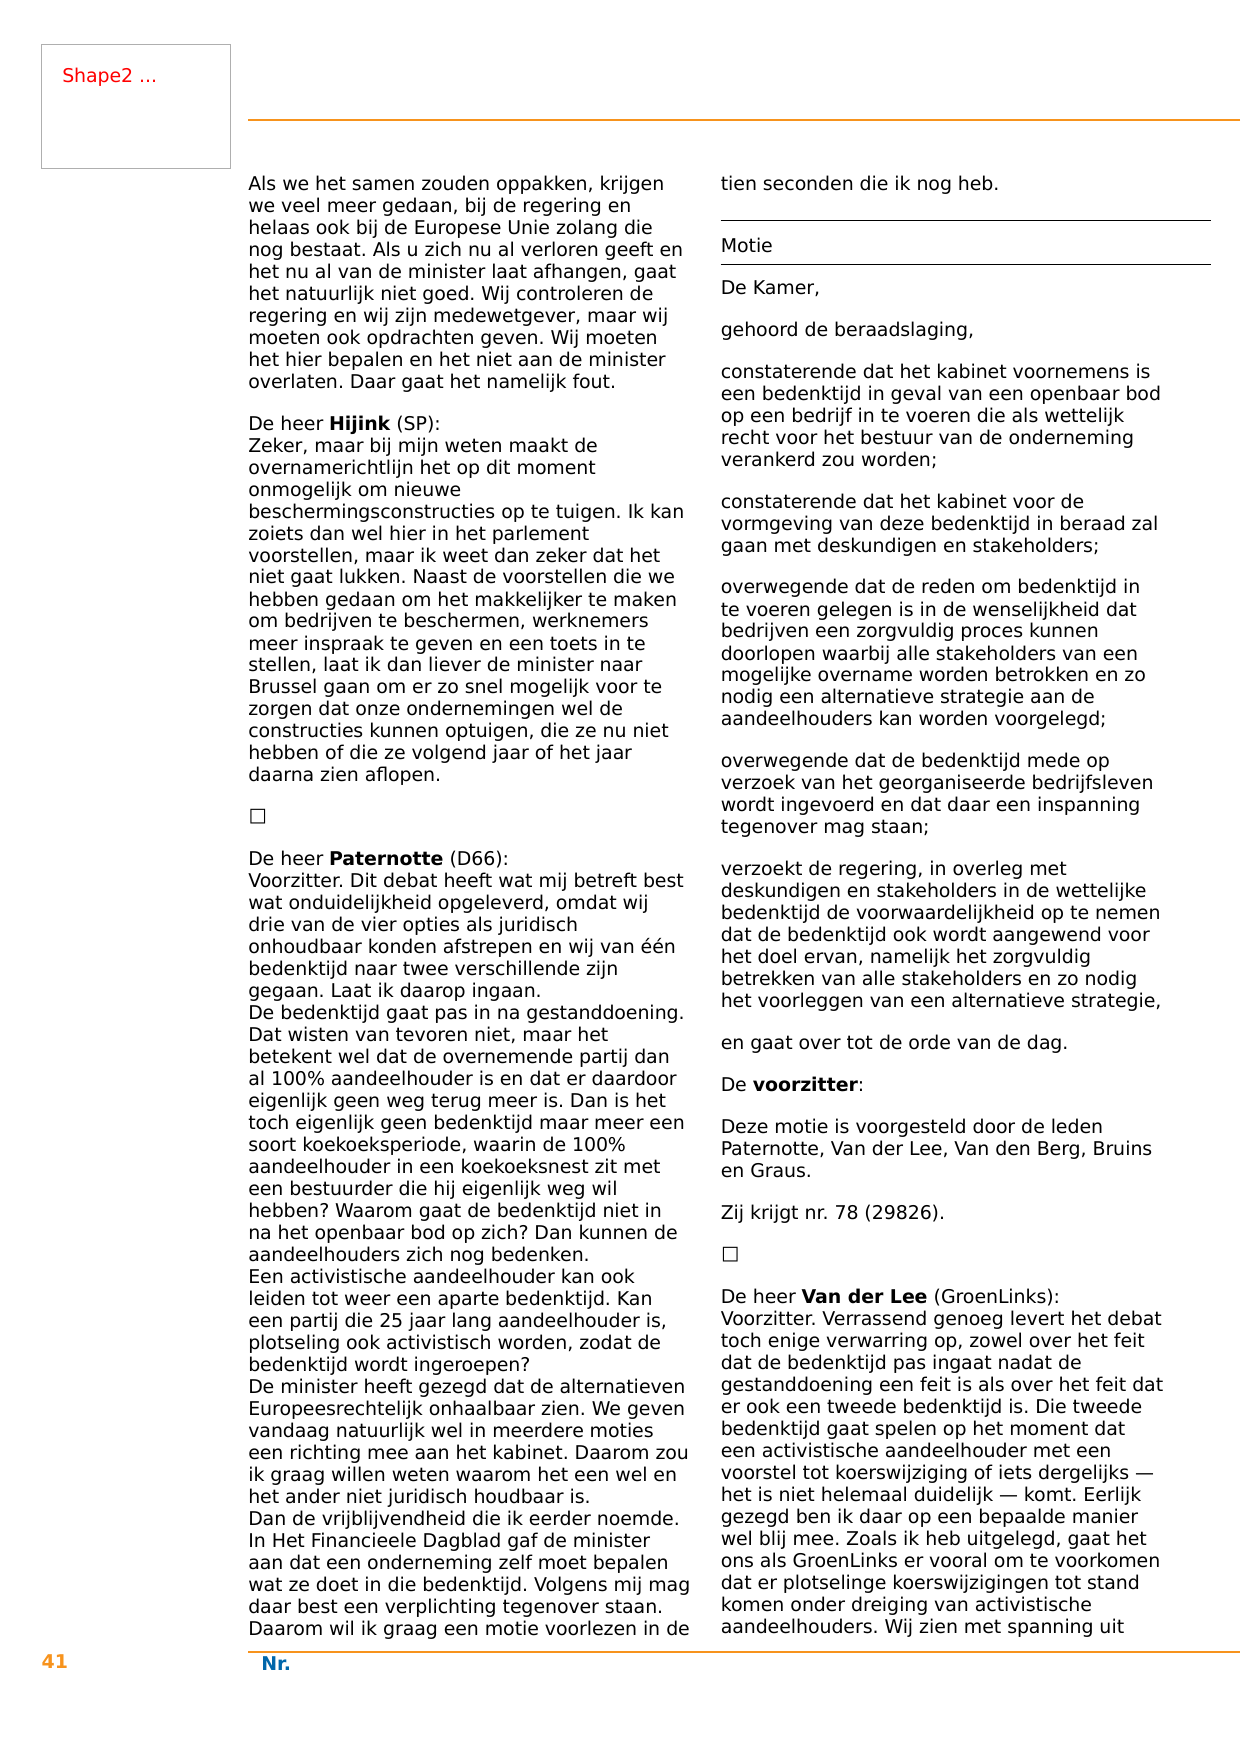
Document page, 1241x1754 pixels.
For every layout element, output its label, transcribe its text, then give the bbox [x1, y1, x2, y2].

text Als we het samen zouden oppakken, krijgen we veel meer gedaan, bij de regering en helaas ook bij de Europese Unie zolang die nog bestaat. Als u zich nu al verloren geeft en het nu al van de minister laat afhangen, gaat het natuurlijk niet goed. Wij controleren de regering en wij zijn medewetgever, maar wij moeten ook opdrachten geven. Wij moeten het hier bepalen en het niet aan de minister overlaten. Daar gaat het namelijk fout. [248, 173, 691, 393]
text overwegende dat de reden om bedenktijd in te voeren gelegen is in de wenselijkheid dat bedrijven een zorgvuldig proces kunnen doorlopen waarbij alle stakeholders van een mogelijke overname worden betrokken en zo nodig een alternatieve strategie aan de aandeelhouders kan worden voorgelegd; [721, 576, 1163, 730]
text en gaat over tot de orde van de dag. [721, 1032, 1163, 1054]
text Zeker, maar bij mijn weten maakt de overnamerichtlijn het op dit moment onmogelijk om nieuwe beschermingsconstructies op te tuigen. Ik kan zoiets dan wel hier in het parlement voorstellen, maar ik weet dan zeker dat het niet gaat lukken. Naast de voorstellen die we hebben gedaan om het makkelijker te maken om bedrijven te beschermen, werknemers meer inspraak te geven en een toets in te stellen, laat ik dan liever de minister naar Brussel gaan om er zo snel mogelijk voor te zorgen dat onze ondernemingen wel de constructies kunnen optuigen, die ze nu niet hebben of die ze volgend jaar of het jaar daarna zien aflopen. [248, 434, 691, 786]
text De minister heeft gezegd dat de alternatieven Europeesrechtelijk onhaalbaar zien. We geven vandaag natuurlijk wel in meerdere moties een richting mee aan het kabinet. Daarom zou ik graag willen weten waarom het een wel en het ander niet juridisch houdbaar is. [248, 1376, 691, 1508]
text ⬜ [721, 1244, 1163, 1266]
text Dan de vrijblijvendheid die ik eerder noemde. In Het Financieele Dagblad gaf de minister aan dat een onderneming zelf moet bepalen wat ze doet in die bedenktijd. Volgens mij mag daar best een verplichting tegenover staan. Daarom wil ik graag een motie voorlezen in de [248, 1508, 691, 1639]
text constaterende dat het kabinet voornemens is een bedenktijd in geval van een openbaar bod op een bedrijf in te voeren die als wettelijk recht voor het bestuur van de onderneming verankerd zou worden; [721, 361, 1163, 471]
text Voorzitter. Dit debat heeft wat mij betreft best wat onduidelijkheid opgeleverd, omdat wij drie van de vier opties als juridisch onhoudbaar konden afstrepen en wij van één bedenktijd naar twee verschillende zijn gegaan. Laat ik daarop ingaan. [248, 870, 691, 1002]
text Motie [721, 235, 1163, 257]
text De heer Hijink (SP): [248, 413, 691, 434]
text Voorzitter. Verrassend genoeg levert het debat toch enige verwarring op, zowel over het feit dat de bedenktijd pas ingaat nadat de gestanddoening een feit is als over het feit dat er ook een tweede bedenktijd is. Die tweede bedenktijd gaat spelen op het moment dat een activistische aandeelhouder met een voorstel tot koerswijziging of iets dergelijks — het is niet helemaal duidelijk — komt. Eerlijk gezegd ben ik daar op een bepaalde manier wel blij mee. Zoals ik heb uitgelegd, gaat het ons als GroenLinks er vooral om te voorkomen dat er plotselinge koerswijzigingen tot stand komen onder dreiging van activistische aandeelhouders. Wij zien met spanning uit [721, 1308, 1163, 1638]
text ⬜ [248, 806, 691, 828]
text Een activistische aandeelhouder kan ook leiden tot weer een aparte bedenktijd. Kan een partij die 25 jaar lang aandeelhouder is, plotseling ook activistisch worden, zodat de bedenktijd wordt ingeroepen? [248, 1266, 691, 1376]
text Deze motie is voorgesteld door de leden Paternotte, Van der Lee, Van den Berg, Bruins en Graus. [721, 1116, 1163, 1182]
text gehoord de beraadslaging, [721, 319, 1163, 341]
text De voorzitter: [721, 1074, 1163, 1096]
text De bedenktijd gaat pas in na gestanddoening. Dat wisten van tevoren niet, maar het betekent wel dat de overnemende partij dan al 100% aandeelhouder is en dat er daardoor eigenlijk geen weg terug meer is. Dan is het toch eigenlijk geen bedenktijd maar meer een soort koekoeksperiode, waarin de 100% aandeelhouder in een koekoeksnest zit met een bestuurder die hij eigenlijk weg wil hebben? Waarom gaat de bedenktijd niet in na het openbaar bod op zich? Dan kunnen de aandeelhouders zich nog bedenken. [248, 1002, 691, 1266]
text verzoekt de regering, in overleg met deskundigen en stakeholders in de wettelijke bedenktijd de voorwaardelijkheid op te nemen dat de bedenktijd ook wordt aangewend voor het doel ervan, namelijk het zorgvuldig betrekken van alle stakeholders en zo nodig het voorleggen van een alternatieve strategie, [721, 858, 1163, 1012]
text De heer Van der Lee (GroenLinks): [721, 1286, 1163, 1308]
text De heer Paternotte (D66): [248, 848, 691, 870]
text Zij krijgt nr. 78 (29826). [721, 1202, 1163, 1224]
text constaterende dat het kabinet voor de vormgeving van deze bedenktijd in beraad zal gaan met deskundigen en stakeholders; [721, 491, 1163, 556]
text De Kamer, [721, 277, 1163, 299]
text tien seconden die ik nog heb. [721, 173, 1163, 195]
text overwegende dat de bedenktijd mede op verzoek van het georganiseerde bedrijfsleven wordt ingevoerd en dat daar een inspanning tegenover mag staan; [721, 750, 1163, 838]
